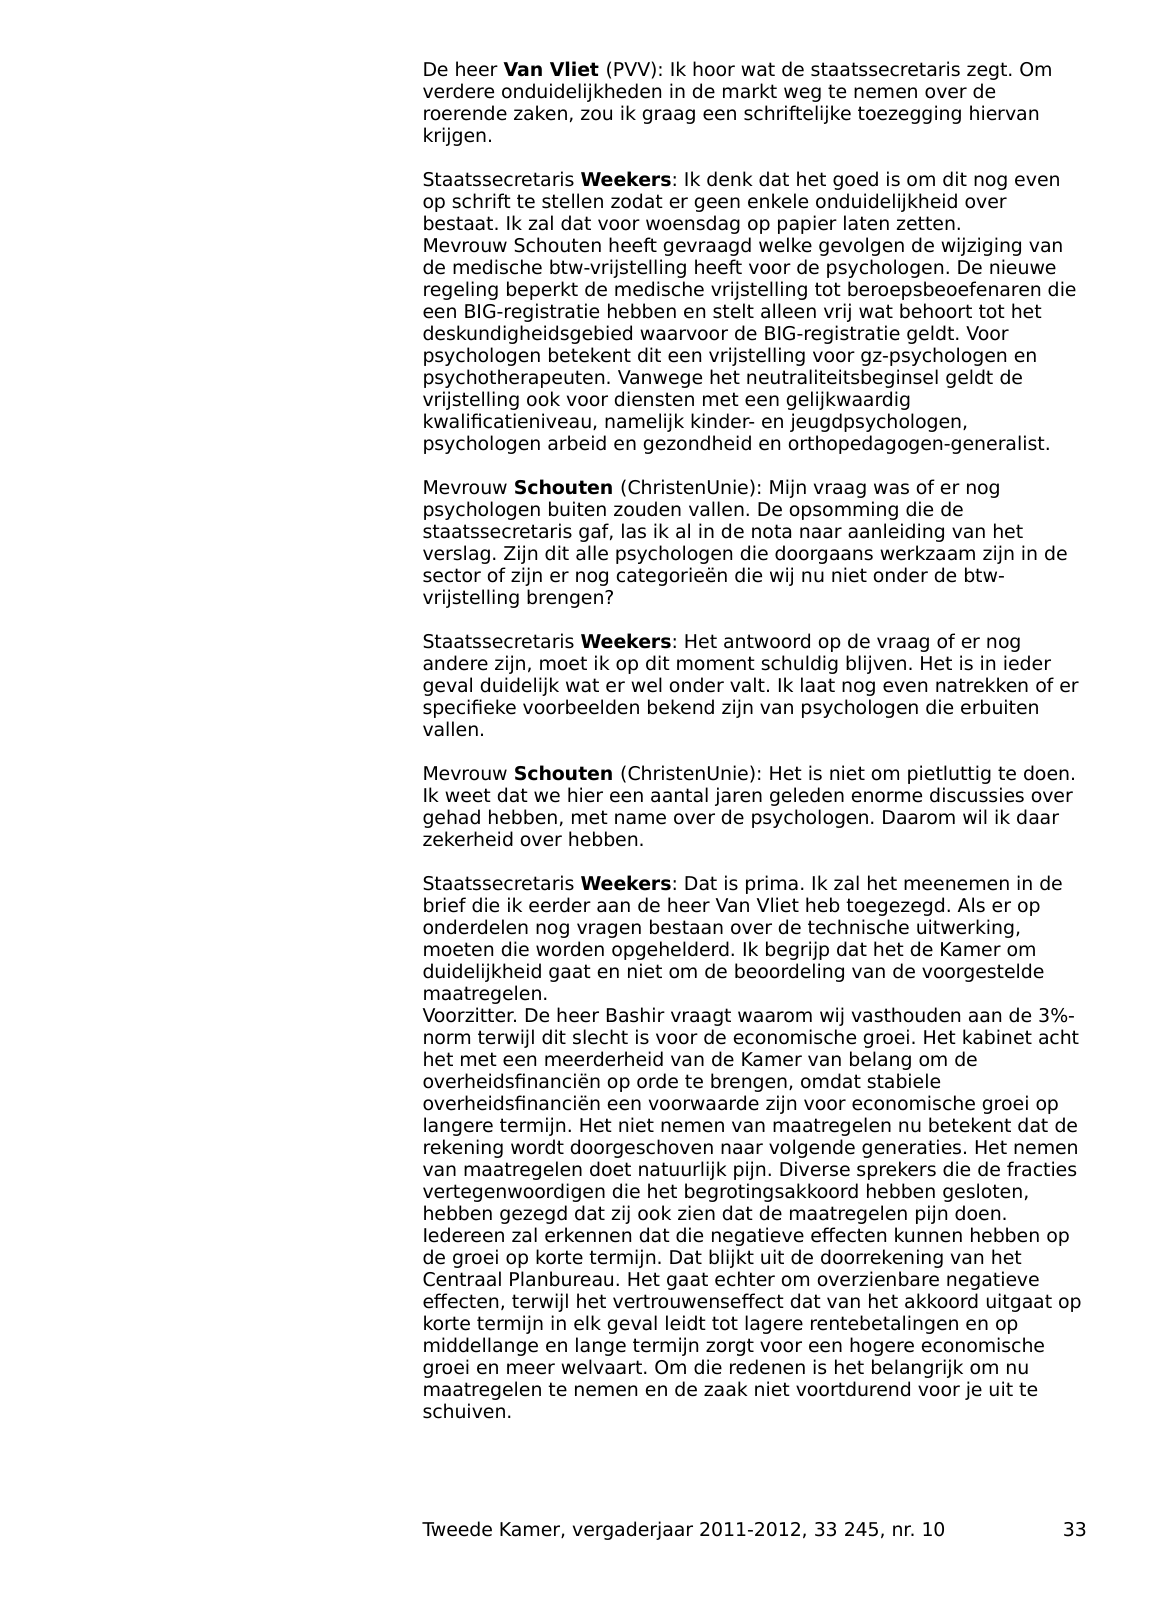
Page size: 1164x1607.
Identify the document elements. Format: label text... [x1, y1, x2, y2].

text Staatssecretaris Weekers: Het antwoord op de vraag of er nog andere zijn, moet ik op dit moment schuldig blijven. Het is in ieder geval duidelijk wat er wel onder valt. Ik laat nog even natrekken of er specifieke voorbeelden bekend zijn van psychologen die erbuiten vallen. [422, 631, 1087, 741]
text Mevrouw Schouten heeft gevraagd welke gevolgen de wijziging van de medische btw-vrijstelling heeft voor de psychologen. De nieuwe regeling beperkt de medische vrijstelling tot beroepsbeoefenaren die een BIG-registratie hebben en stelt alleen vrij wat behoort tot het deskundigheidsgebied waarvoor de BIG-registratie geldt. Voor psychologen betekent dit een vrijstelling voor gz-psychologen en psychotherapeuten. Vanwege het neutraliteitsbeginsel geldt de vrijstelling ook voor diensten met een gelijkwaardig kwalificatieniveau, namelijk kinder- en jeugdpsychologen, psychologen arbeid en gezondheid en orthopedagogen-generalist. [422, 235, 1087, 455]
text Voorzitter. De heer Bashir vraagt waarom wij vasthouden aan de 3%-norm terwijl dit slecht is voor de economische groei. Het kabinet acht het met een meerderheid van de Kamer van belang om de overheidsfinanciën op orde te brengen, omdat stabiele overheidsfinanciën een voorwaarde zijn voor economische groei op langere termijn. Het niet nemen van maatregelen nu betekent dat de rekening wordt doorgeschoven naar volgende generaties. Het nemen van maatregelen doet natuurlijk pijn. Diverse sprekers die de fracties vertegenwoordigen die het begrotingsakkoord hebben gesloten, hebben gezegd dat zij ook zien dat de maatregelen pijn doen. Iedereen zal erkennen dat die negatieve effecten kunnen hebben op de groei op korte termijn. Dat blijkt uit de doorrekening van het Centraal Planbureau. Het gaat echter om overzienbare negatieve effecten, terwijl het vertrouwenseffect dat van het akkoord uitgaat op korte termijn in elk geval leidt tot lagere rentebetalingen en op middellange en lange termijn zorgt voor een hogere economische groei en meer welvaart. Om die redenen is het belangrijk om nu maatregelen te nemen en de zaak niet voortdurend voor je uit te schuiven. [422, 1005, 1087, 1423]
text De heer Van Vliet (PVV): Ik hoor wat de staatssecretaris zegt. Om verdere onduidelijkheden in de markt weg te nemen over de roerende zaken, zou ik graag een schriftelijke toezegging hiervan krijgen. [422, 59, 1087, 147]
text Mevrouw Schouten (ChristenUnie): Het is niet om pietluttig te doen. Ik weet dat we hier een aantal jaren geleden enorme discussies over gehad hebben, met name over de psychologen. Daarom wil ik daar zekerheid over hebben. [422, 763, 1087, 851]
text Staatssecretaris Weekers: Ik denk dat het goed is om dit nog even op schrift te stellen zodat er geen enkele onduidelijkheid over bestaat. Ik zal dat voor woensdag op papier laten zetten. [422, 169, 1087, 235]
text Staatssecretaris Weekers: Dat is prima. Ik zal het meenemen in de brief die ik eerder aan de heer Van Vliet heb toegezegd. Als er op onderdelen nog vragen bestaan over de technische uitwerking, moeten die worden opgehelderd. Ik begrijp dat het de Kamer om duidelijkheid gaat en niet om de beoordeling van de voorgestelde maatregelen. [422, 873, 1087, 1005]
text Mevrouw Schouten (ChristenUnie): Mijn vraag was of er nog psychologen buiten zouden vallen. De opsomming die de staatssecretaris gaf, las ik al in de nota naar aanleiding van het verslag. Zijn dit alle psychologen die doorgaans werkzaam zijn in de sector of zijn er nog categorieën die wij nu niet onder de btw-vrijstelling brengen? [422, 477, 1087, 609]
